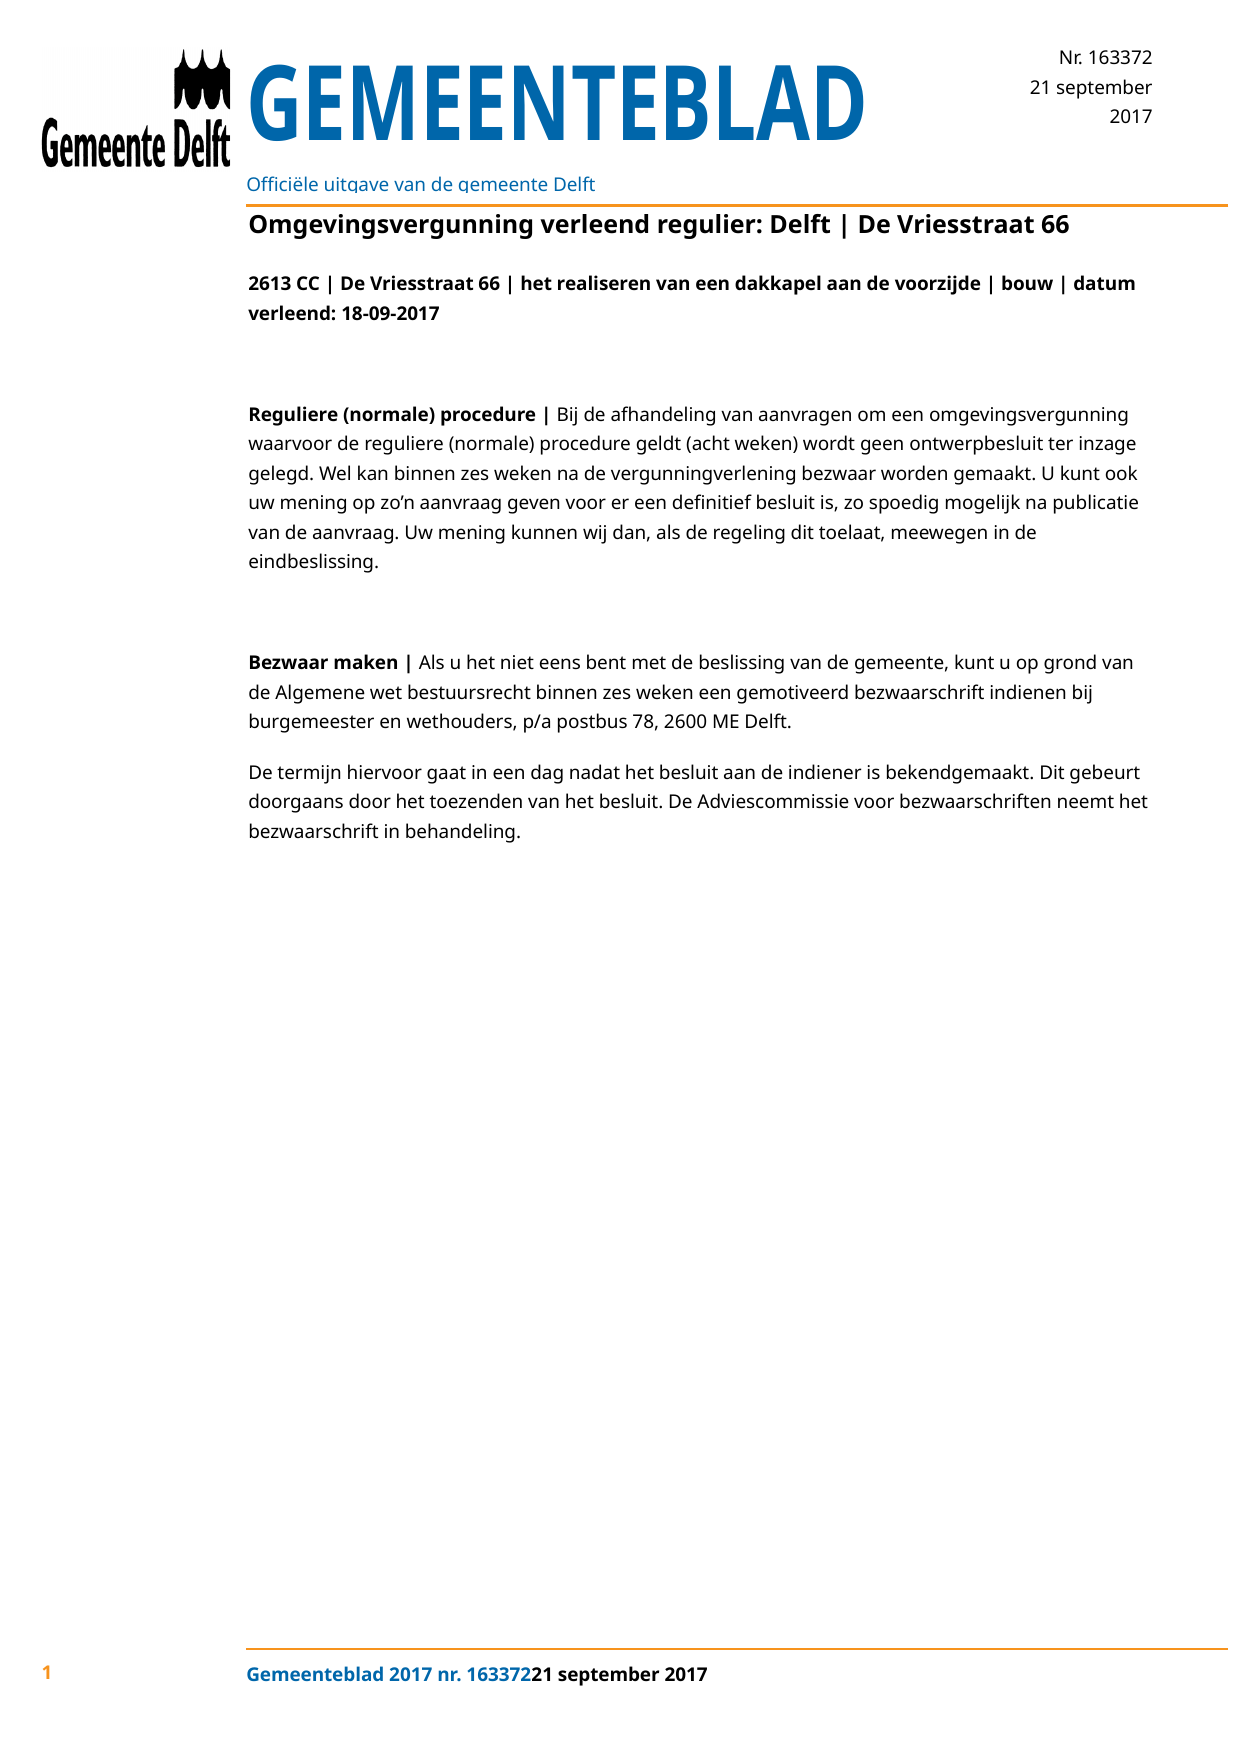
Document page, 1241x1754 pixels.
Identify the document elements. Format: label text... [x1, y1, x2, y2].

picture [41, 47, 231, 172]
text 2613 CC | De Vriesstraat 66 | het realiseren van een dakkapel aan de voorzijde | bouw | datum verleend: 18-09-2017 [248, 270, 1152, 326]
text Omgevingsvergunning verleend regulier: Delft | De Vriesstraat 66 [248, 207, 1152, 241]
text Reguliere (normale) procedure | Bij de afhandeling van aanvragen om een omgevingsvergunning waarvoor de reguliere (normale) procedure geldt (acht weken) wordt geen ontwerpbesluit ter inzage gelegd. Wel kan binnen zes weken na de vergunningverlening bezwaar worden gemaakt. U kunt ook uw mening op zo’n aanvraag geven voor er een definitief besluit is, zo spoedig mogelijk na publicatie van de aanvraag. Uw mening kunnen wij dan, als de regeling dit toelaat, meewegen in de eindbeslissing. [248, 401, 1152, 574]
text De termijn hiervoor gaat in een dag nadat het besluit aan de indiener is bekendgemaakt. Dit gebeurt doorgaans door het toezenden van het besluit. De Adviescommissie voor bezwaarschriften neemt het bezwaarschrift in behandeling. [248, 759, 1152, 844]
text Bezwaar maken | Als u het niet eens bent met de beslissing van de gemeente, kunt u op grond van de Algemene wet bestuursrecht binnen zes weken een gemotiveerd bezwaarschrift indienen bij burgemeester en wethouders, p/a postbus 78, 2600 ME Delft. [248, 649, 1152, 734]
